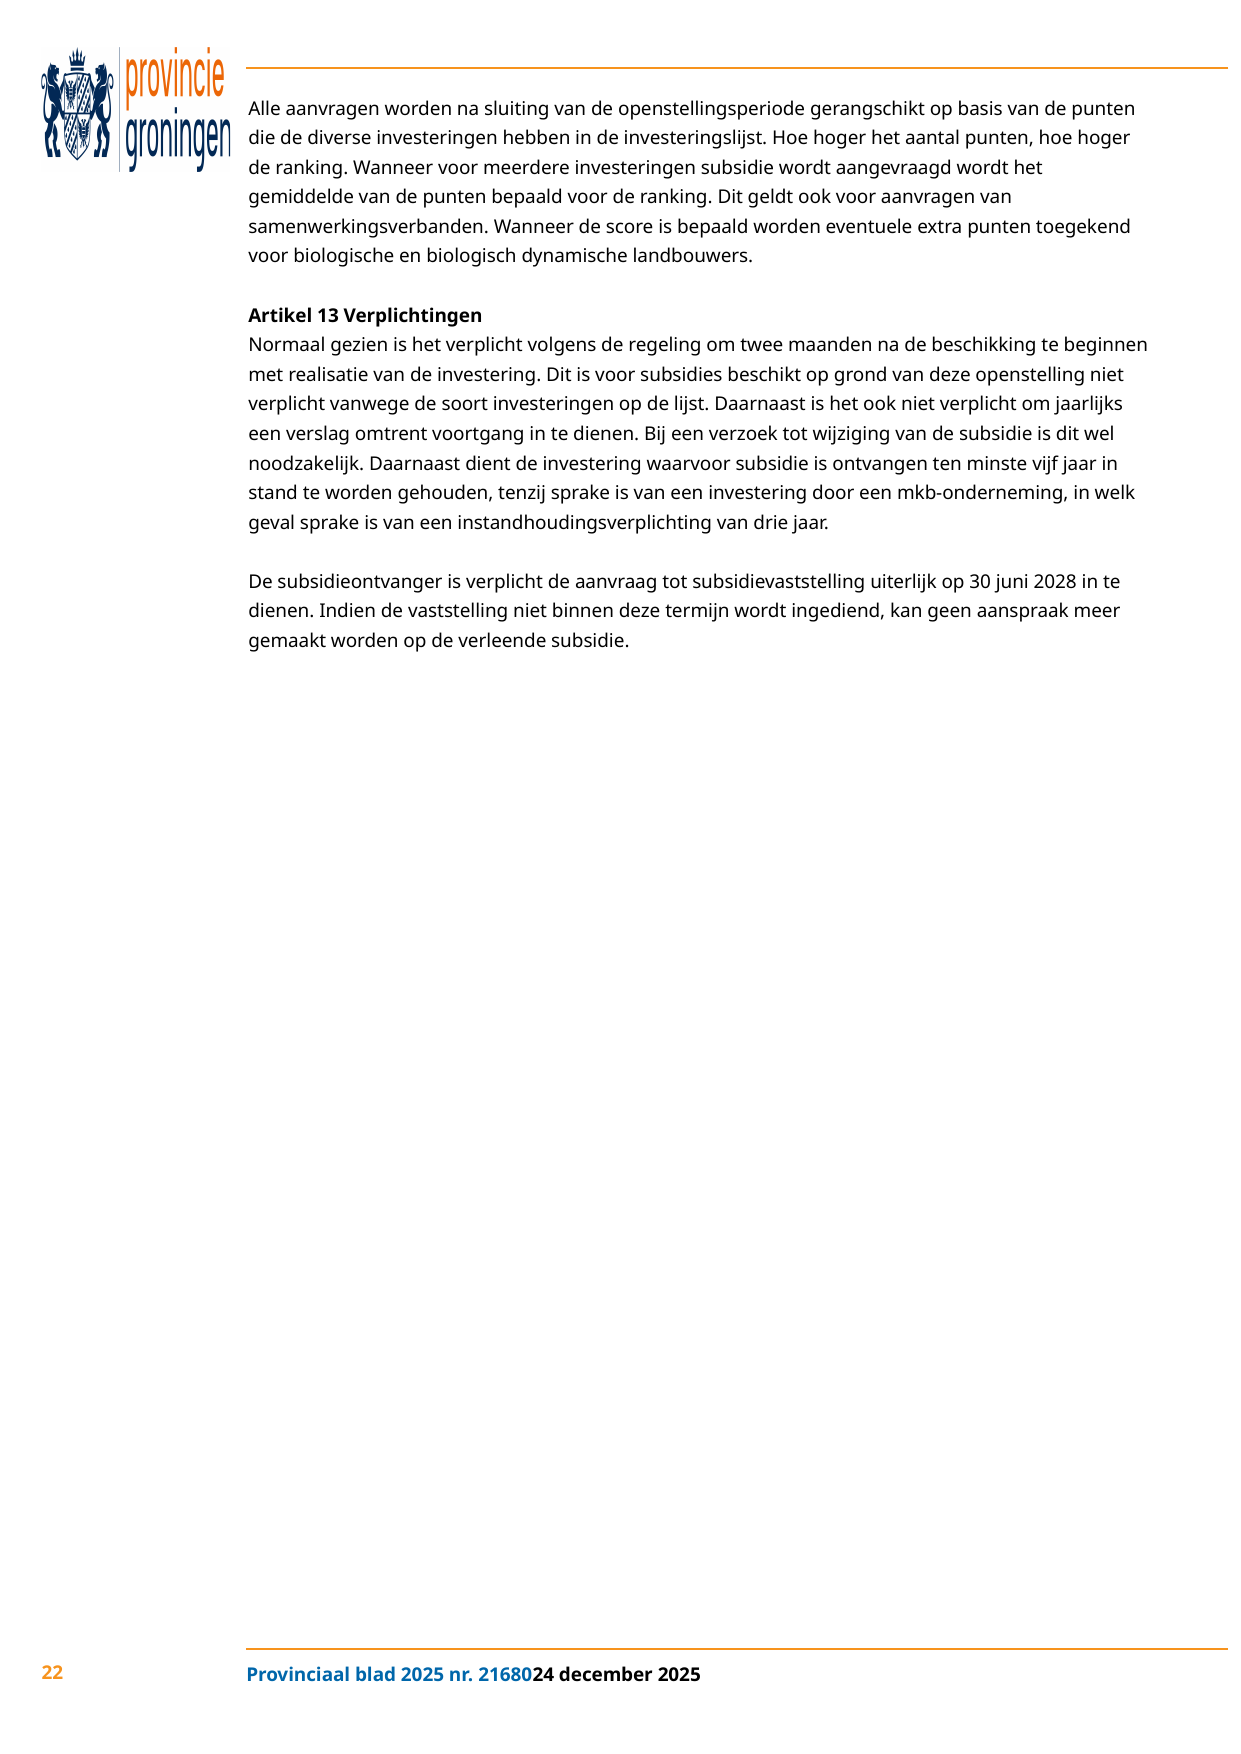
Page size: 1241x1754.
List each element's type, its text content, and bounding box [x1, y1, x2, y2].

text Normaal gezien is het verplicht volgens de regeling om twee maanden na de beschikking te beginnen met realisatie van de investering. Dit is voor subsidies beschikt op grond van deze openstelling niet verplicht vanwege de soort investeringen op de lijst. Daarnaast is het ook niet verplicht om jaarlijks een verslag omtrent voortgang in te dienen. Bij een verzoek tot wijziging van de subsidie is dit wel noodzakelijk. Daarnaast dient de investering waarvoor subsidie is ontvangen ten minste vijf jaar in stand te worden gehouden, tenzij sprake is van een investering door een mkb-onderneming, in welk geval sprake is van een instandhoudingsverplichting van drie jaar. [248, 331, 1152, 535]
picture [41, 47, 231, 172]
text Artikel 13 Verplichtingen [248, 302, 1152, 328]
text De subsidieontvanger is verplicht de aanvraag tot subsidievaststelling uiterlijk op 30 juni 2028 in te dienen. Indien de vaststelling niet binnen deze termijn wordt ingediend, kan geen aanspraak meer gemaakt worden op de verleende subsidie. [248, 568, 1152, 653]
text Alle aanvragen worden na sluiting van de openstellingsperiode gerangschikt op basis van de punten die de diverse investeringen hebben in de investeringslijst. Hoe hoger het aantal punten, hoe hoger de ranking. Wanneer voor meerdere investeringen subsidie wordt aangevraagd wordt het gemiddelde van de punten bepaald voor de ranking. Dit geldt ook voor aanvragen van samenwerkingsverbanden. Wanneer de score is bepaald worden eventuele extra punten toegekend voor biologische en biologisch dynamische landbouwers. [248, 95, 1152, 268]
